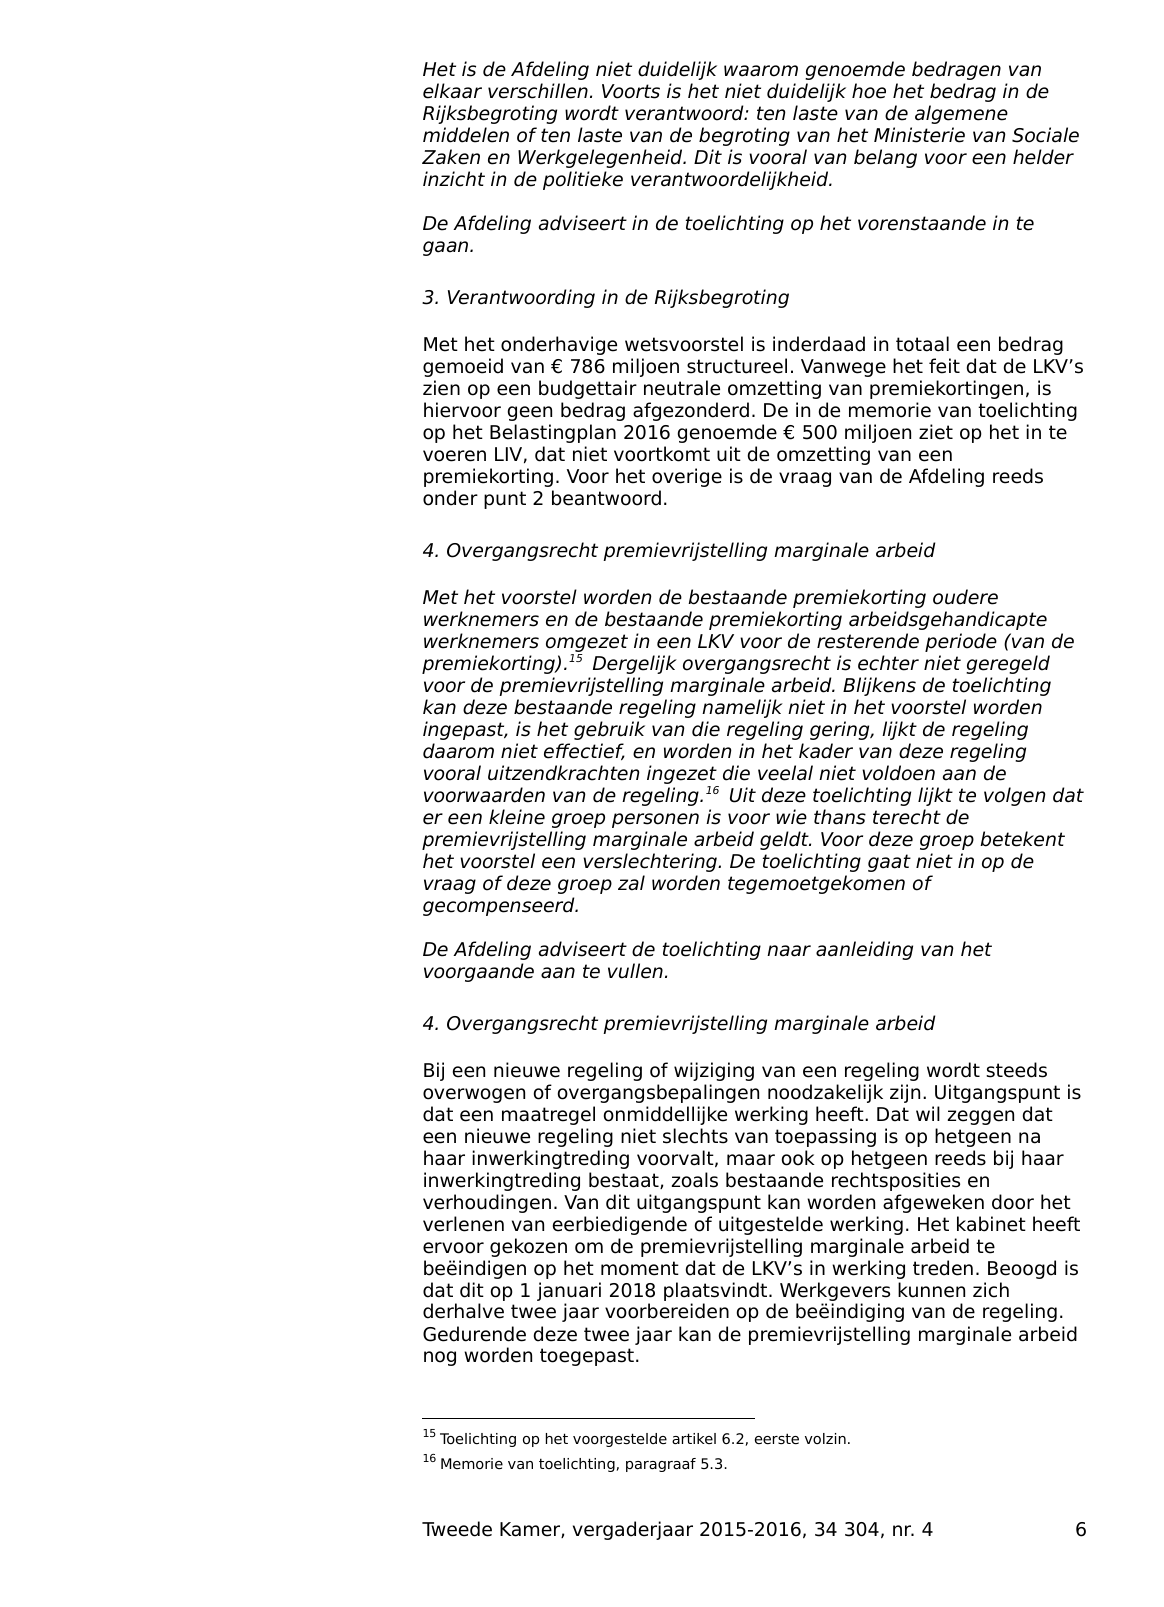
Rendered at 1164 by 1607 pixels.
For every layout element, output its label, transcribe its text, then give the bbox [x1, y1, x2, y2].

subtitle 4. Overgangsrecht premievrijstelling marginale arbeid [422, 540, 1087, 562]
text Met het onderhavige wetsvoorstel is inderdaad in totaal een bedrag gemoeid van € 786 miljoen structureel. Vanwege het feit dat de LKV’s zien op een budgettair neutrale omzetting van premiekortingen, is hiervoor geen bedrag afgezonderd. De in de memorie van toelichting op het Belastingplan 2016 genoemde € 500 miljoen ziet op het in te voeren LIV, dat niet voortkomt uit de omzetting van een premiekorting. Voor het overige is de vraag van de Afdeling reeds onder punt 2 beantwoord. [422, 334, 1087, 510]
text De Afdeling adviseert de toelichting naar aanleiding van het voorgaande aan te vullen. [422, 939, 1087, 983]
text Toelichting op het voorgestelde artikel 6.2, eerste volzin. [422, 1427, 1087, 1449]
text Het is de Afdeling niet duidelijk waarom genoemde bedragen van elkaar verschillen. Voorts is het niet duidelijk hoe het bedrag in de Rijksbegroting wordt verantwoord: ten laste van de algemene middelen of ten laste van de begroting van het Ministerie van Sociale Zaken en Werkgelegenheid. Dit is vooral van belang voor een helder inzicht in de politieke verantwoordelijkheid. [422, 59, 1087, 191]
text Memorie van toelichting, paragraaf 5.3. [422, 1452, 1087, 1474]
text De Afdeling adviseert in de toelichting op het vorenstaande in te gaan. [422, 213, 1087, 257]
subtitle 3. Verantwoording in de Rijksbegroting [422, 287, 1087, 309]
text Met het voorstel worden de bestaande premiekorting oudere werknemers en de bestaande premiekorting arbeidsgehandicapte werknemers omgezet in een LKV voor de resterende periode (van de premiekorting). Dergelijk overgangsrecht is echter niet geregeld voor de premievrijstelling marginale arbeid. Blijkens de toelichting kan deze bestaande regeling namelijk niet in het voorstel worden ingepast, is het gebruik van die regeling gering, lijkt de regeling daarom niet effectief, en worden in het kader van deze regeling vooral uitzendkrachten ingezet die veelal niet voldoen aan de voorwaarden van de regeling. Uit deze toelichting lijkt te volgen dat er een kleine groep personen is voor wie thans terecht de premievrijstelling marginale arbeid geldt. Voor deze groep betekent het voorstel een verslechtering. De toelichting gaat niet in op de vraag of deze groep zal worden tegemoetgekomen of gecompenseerd. [422, 587, 1087, 917]
text Bij een nieuwe regeling of wijziging van een regeling wordt steeds overwogen of overgangsbepalingen noodzakelijk zijn. Uitgangspunt is dat een maatregel onmiddellijke werking heeft. Dat wil zeggen dat een nieuwe regeling niet slechts van toepassing is op hetgeen na haar inwerkingtreding voorvalt, maar ook op hetgeen reeds bij haar inwerkingtreding bestaat, zoals bestaande rechtsposities en verhoudingen. Van dit uitgangspunt kan worden afgeweken door het verlenen van eerbiedigende of uitgestelde werking. Het kabinet heeft ervoor gekozen om de premievrijstelling marginale arbeid te beëindigen op het moment dat de LKV’s in werking treden. Beoogd is dat dit op 1 januari 2018 plaatsvindt. Werkgevers kunnen zich derhalve twee jaar voorbereiden op de beëindiging van de regeling. Gedurende deze twee jaar kan de premievrijstelling marginale arbeid nog worden toegepast. [422, 1060, 1087, 1367]
subtitle 4. Overgangsrecht premievrijstelling marginale arbeid [422, 1013, 1087, 1035]
